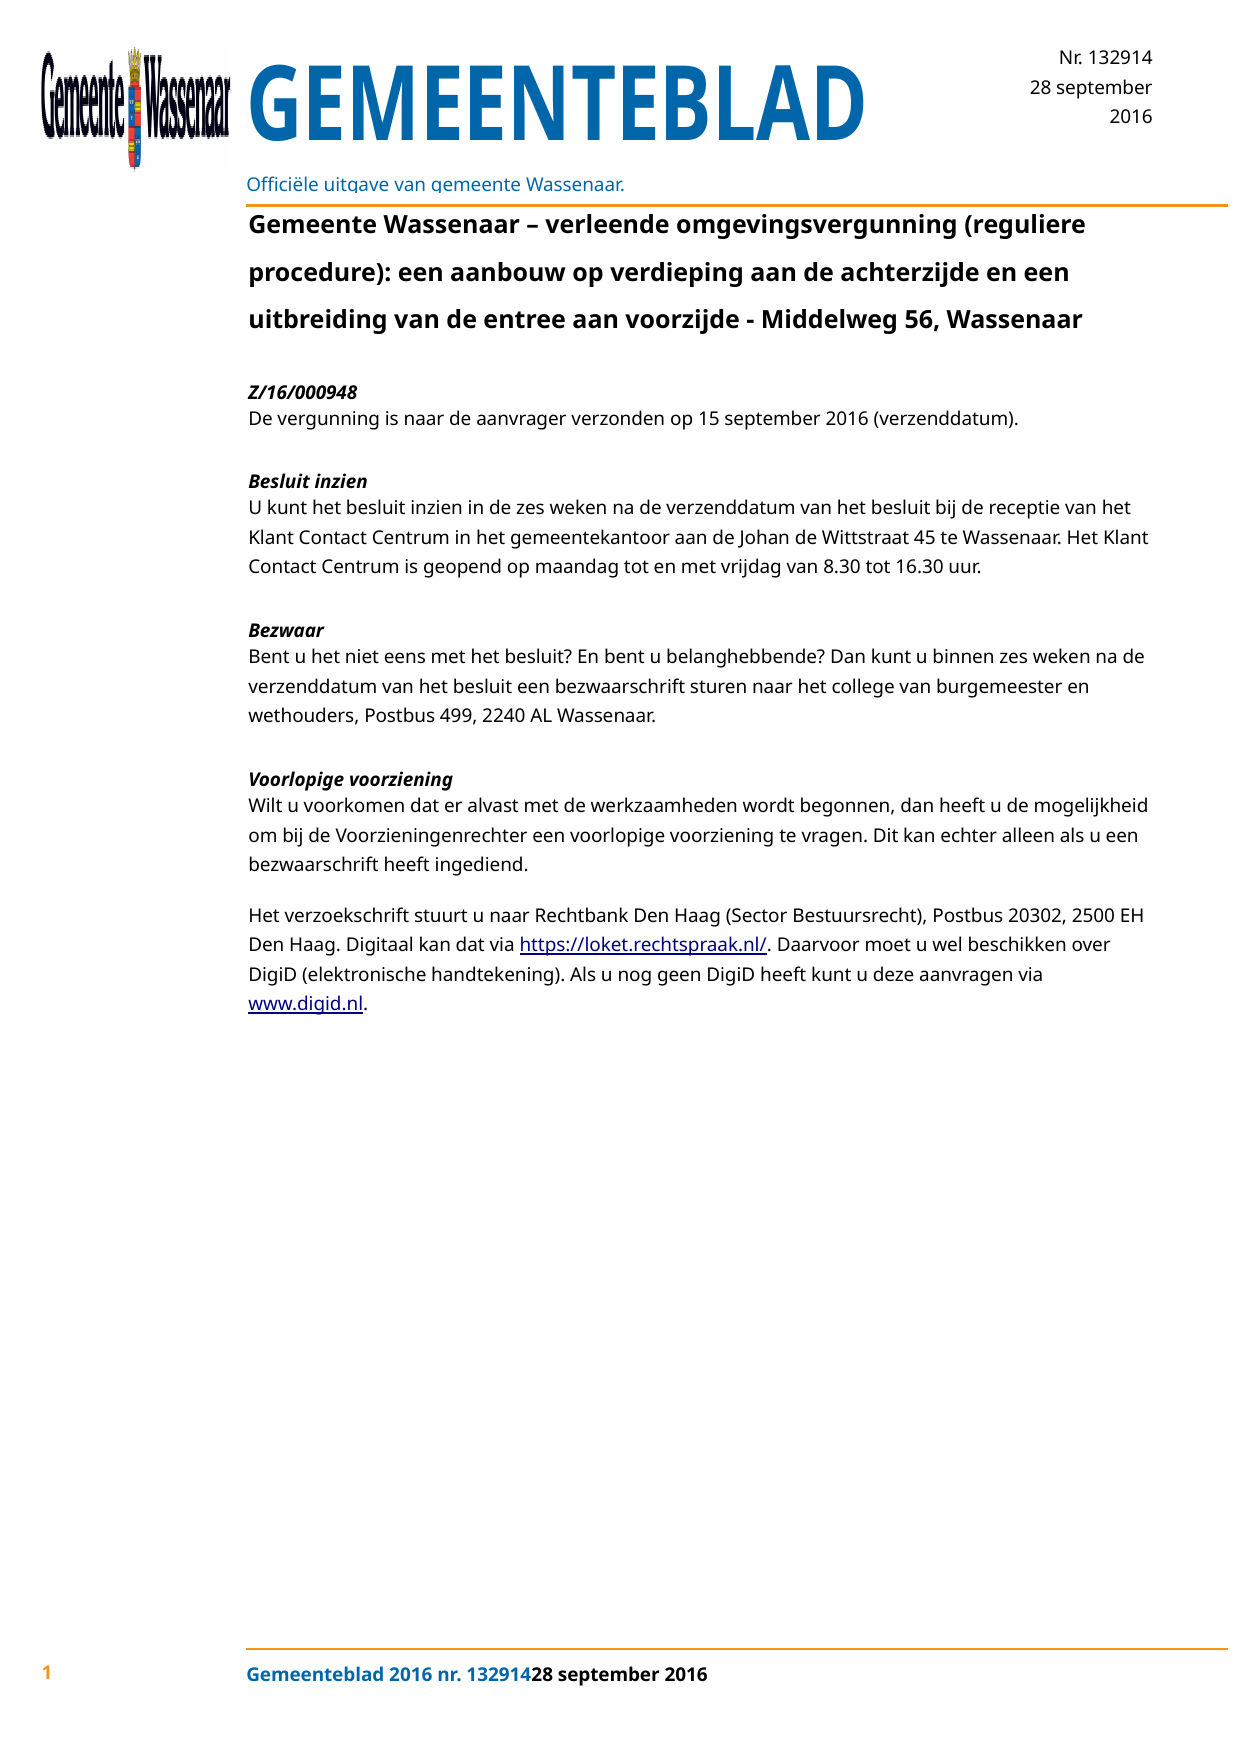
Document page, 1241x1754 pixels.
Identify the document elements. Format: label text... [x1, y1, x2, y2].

text Gemeente Wassenaar – verleende omgevingsvergunning (reguliere procedure): een aanbouw op verdieping aan de achterzijde en een uitbreiding van de entree aan voorzijde - Middelweg 56, Wassenaar [248, 207, 1152, 336]
text Bent u het niet eens met het besluit? En bent u belanghebbende? Dan kunt u binnen zes weken na de verzenddatum van het besluit een bezwaarschrift sturen naar het college van burgemeester en wethouders, Postbus 499, 2240 AL Wassenaar. [248, 643, 1152, 728]
text Z/16/000948 [248, 379, 1152, 405]
text Besluit inzien [248, 469, 1152, 494]
text Het verzoekschrift stuurt u naar Rechtbank Den Haag (Sector Bestuursrecht), Postbus 20302, 2500 EH Den Haag. Digitaal kan dat via https://loket.rechtspraak.nl/. Daarvoor moet u wel beschikken over DigiD (elektronische handtekening). Als u nog geen DigiD heeft kunt u deze aanvragen via www.digid.nl. [248, 902, 1152, 1016]
picture [41, 47, 231, 172]
text Wilt u voorkomen dat er alvast met de werkzaamheden wordt begonnen, dan heeft u de mogelijkheid om bij de Voorzieningenrechter een voorlopige voorziening te vragen. Dit kan echter alleen als u een bezwaarschrift heeft ingediend. [248, 792, 1152, 877]
text U kunt het besluit inzien in de zes weken na de verzenddatum van het besluit bij de receptie van het Klant Contact Centrum in het gemeentekantoor aan de Johan de Wittstraat 45 te Wassenaar. Het Klant Contact Centrum is geopend op maandag tot en met vrijdag van 8.30 tot 16.30 uur. [248, 494, 1152, 579]
text De vergunning is naar de aanvrager verzonden op 15 september 2016 (verzenddatum). [248, 405, 1152, 431]
text Bezwaar [248, 618, 1152, 643]
text Voorlopige voorziening [248, 766, 1152, 792]
